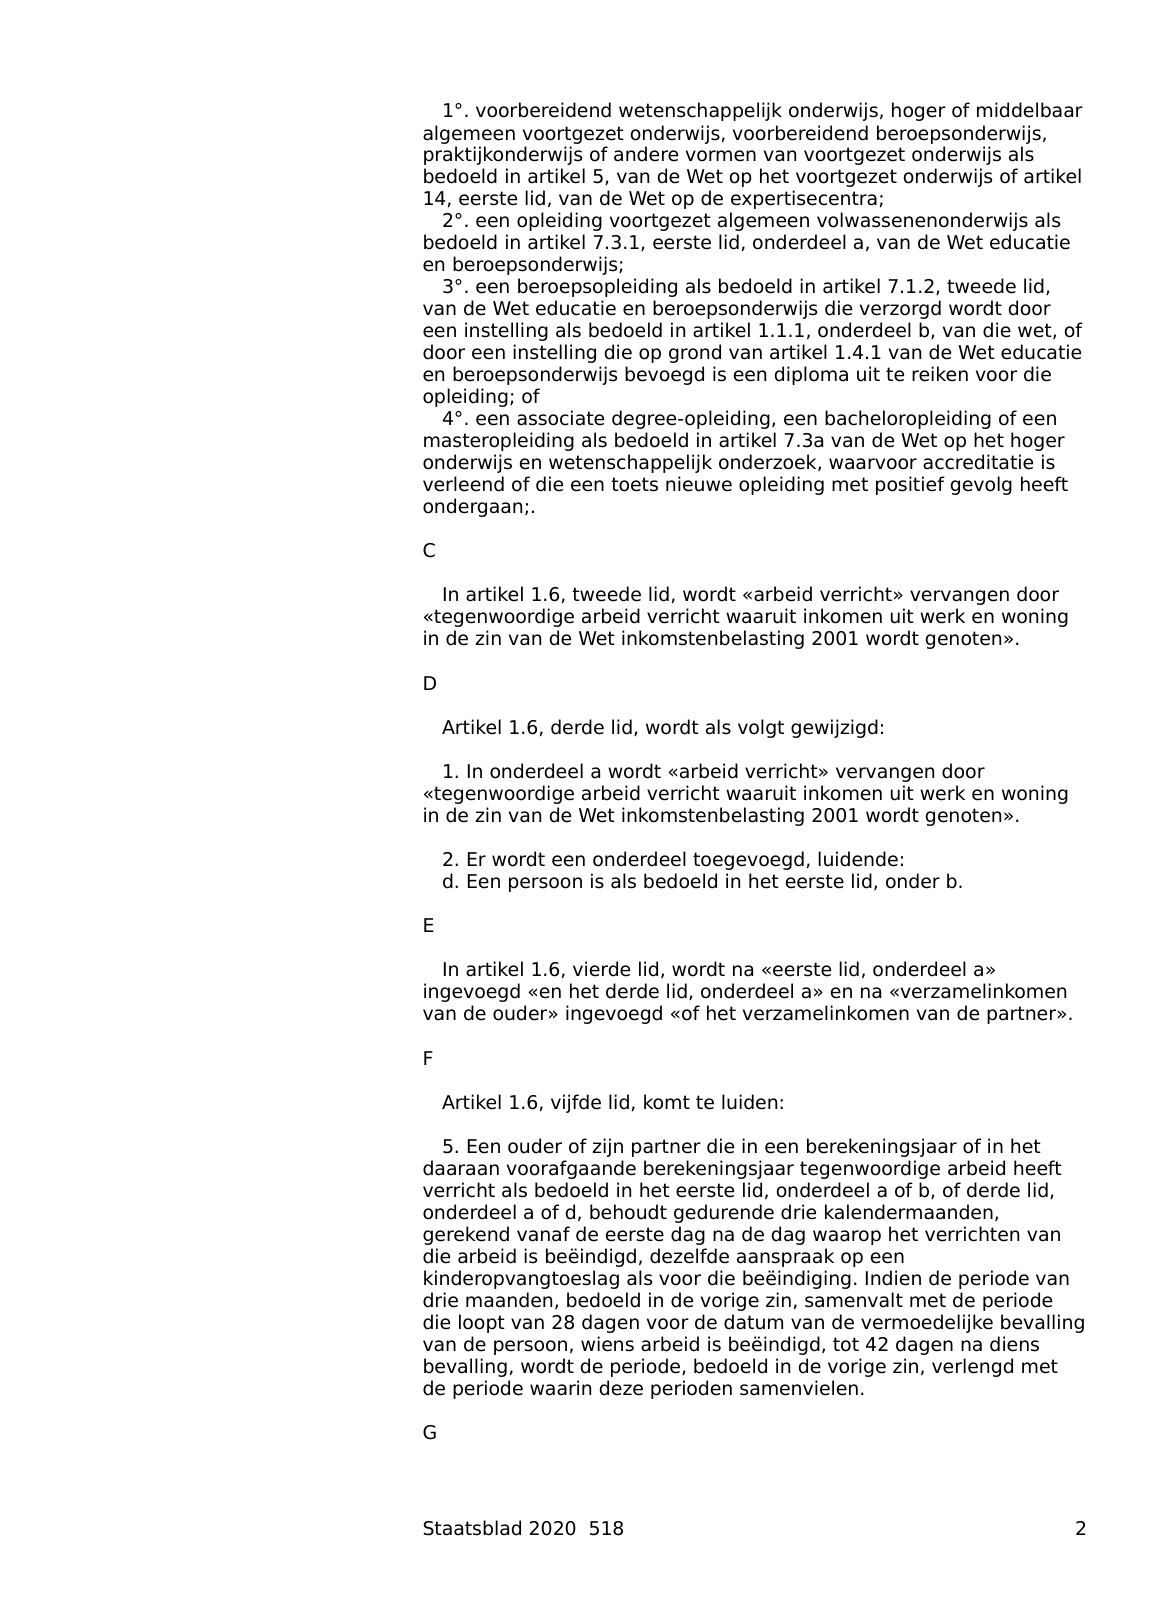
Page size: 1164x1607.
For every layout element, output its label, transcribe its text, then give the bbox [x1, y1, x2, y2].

text 4°. een associate degree-opleiding, een bacheloropleiding of een masteropleiding als bedoeld in artikel 7.3a van de Wet op het hoger onderwijs en wetenschappelijk onderzoek, waarvoor accreditatie is verleend of die een toets nieuwe opleiding met positief gevolg heeft ondergaan;. [422, 408, 1087, 518]
text d. Een persoon is als bedoeld in het eerste lid, onder b. [422, 871, 1087, 893]
text In artikel 1.6, vierde lid, wordt na «eerste lid, onderdeel a» ingevoegd «en het derde lid, onderdeel a» en na «verzamelinkomen van de ouder» ingevoegd «of het verzamelinkomen van de partner». [422, 959, 1087, 1025]
text 2°. een opleiding voortgezet algemeen volwassenenonderwijs als bedoeld in artikel 7.3.1, eerste lid, onderdeel a, van de Wet educatie en beroepsonderwijs; [422, 210, 1087, 276]
text 1°. voorbereidend wetenschappelijk onderwijs, hoger of middelbaar algemeen voortgezet onderwijs, voorbereidend beroepsonderwijs, praktijkonderwijs of andere vormen van voortgezet onderwijs als bedoeld in artikel 5, van de Wet op het voortgezet onderwijs of artikel 14, eerste lid, van de Wet op de expertisecentra; [422, 100, 1087, 210]
text Artikel 1.6, vijfde lid, komt te luiden: [422, 1092, 1087, 1113]
text 3°. een beroepsopleiding als bedoeld in artikel 7.1.2, tweede lid, van de Wet educatie en beroepsonderwijs die verzorgd wordt door een instelling als bedoeld in artikel 1.1.1, onderdeel b, van die wet, of door een instelling die op grond van artikel 1.4.1 van de Wet educatie en beroepsonderwijs bevoegd is een diploma uit te reiken voor die opleiding; of [422, 276, 1087, 408]
text F [422, 1047, 1087, 1069]
text G [422, 1422, 1087, 1444]
text D [422, 672, 1087, 694]
text Artikel 1.6, derde lid, wordt als volgt gewijzigd: [422, 717, 1087, 739]
text In artikel 1.6, tweede lid, wordt «arbeid verricht» vervangen door «tegenwoordige arbeid verricht waaruit inkomen uit werk en woning in de zin van de Wet inkomstenbelasting 2001 wordt genoten». [422, 584, 1087, 650]
text C [422, 540, 1087, 562]
text 5. Een ouder of zijn partner die in een berekeningsjaar of in het daaraan voorafgaande berekeningsjaar tegenwoordige arbeid heeft verricht als bedoeld in het eerste lid, onderdeel a of b, of derde lid, onderdeel a of d, behoudt gedurende drie kalendermaanden, gerekend vanaf de eerste dag na de dag waarop het verrichten van die arbeid is beëindigd, dezelfde aanspraak op een kinderopvangtoeslag als voor die beëindiging. Indien de periode van drie maanden, bedoeld in de vorige zin, samenvalt met de periode die loopt van 28 dagen voor de datum van de vermoedelijke bevalling van de persoon, wiens arbeid is beëindigd, tot 42 dagen na diens bevalling, wordt de periode, bedoeld in de vorige zin, verlengd met de periode waarin deze perioden samenvielen. [422, 1136, 1087, 1399]
text E [422, 915, 1087, 937]
text 2. Er wordt een onderdeel toegevoegd, luidende: [422, 849, 1087, 871]
text 1. In onderdeel a wordt «arbeid verricht» vervangen door «tegenwoordige arbeid verricht waaruit inkomen uit werk en woning in de zin van de Wet inkomstenbelasting 2001 wordt genoten». [422, 761, 1087, 827]
